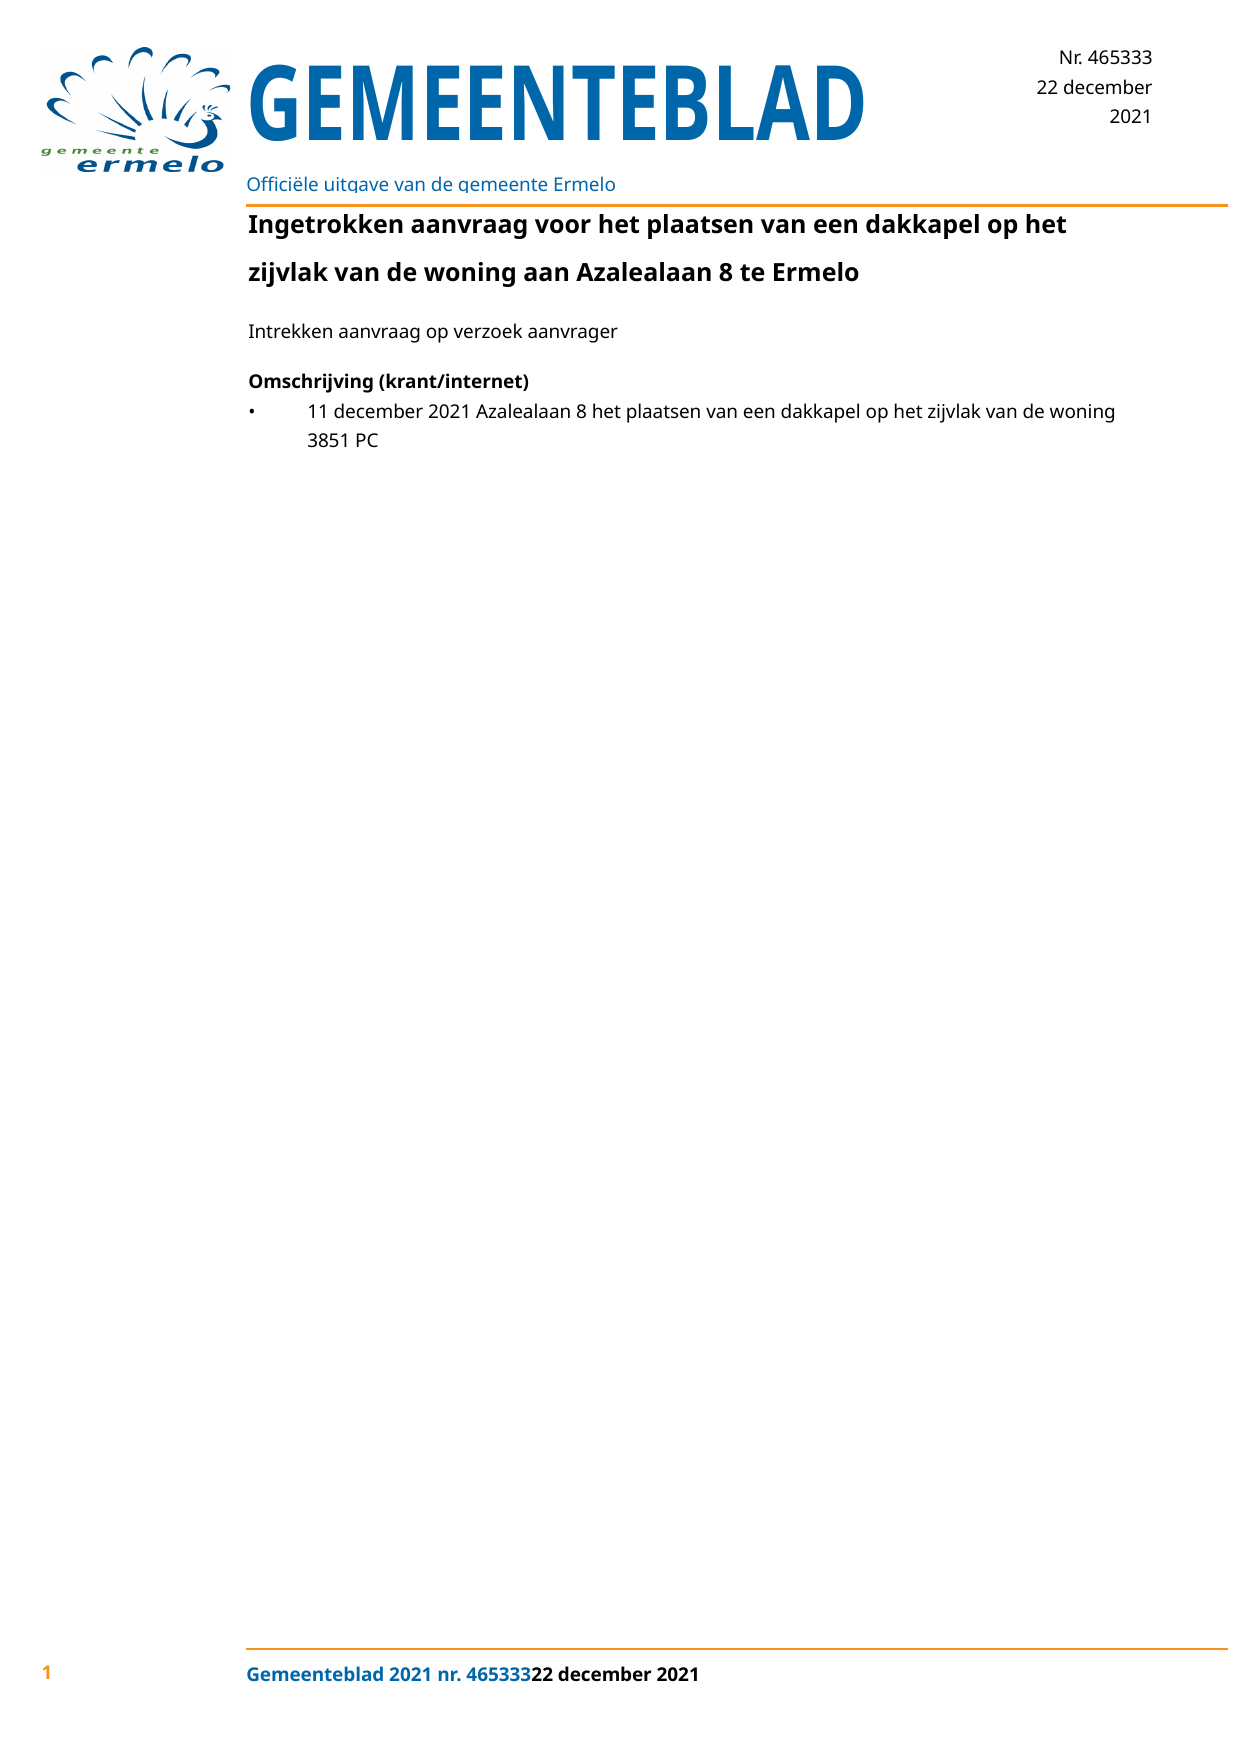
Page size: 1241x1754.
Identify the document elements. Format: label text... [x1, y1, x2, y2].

text Omschrijving (krant/internet) [248, 368, 1152, 394]
text Intrekken aanvraag op verzoek aanvrager [248, 318, 1152, 344]
list 11 december 2021 Azalealaan 8 het plaatsen van een dakkapel op het zijvlak van de woning 3851 PC [248, 398, 1152, 453]
picture [41, 47, 231, 172]
text Ingetrokken aanvraag voor het plaatsen van een dakkapel op het zijvlak van de woning aan Azalealaan 8 te Ermelo [248, 207, 1152, 288]
